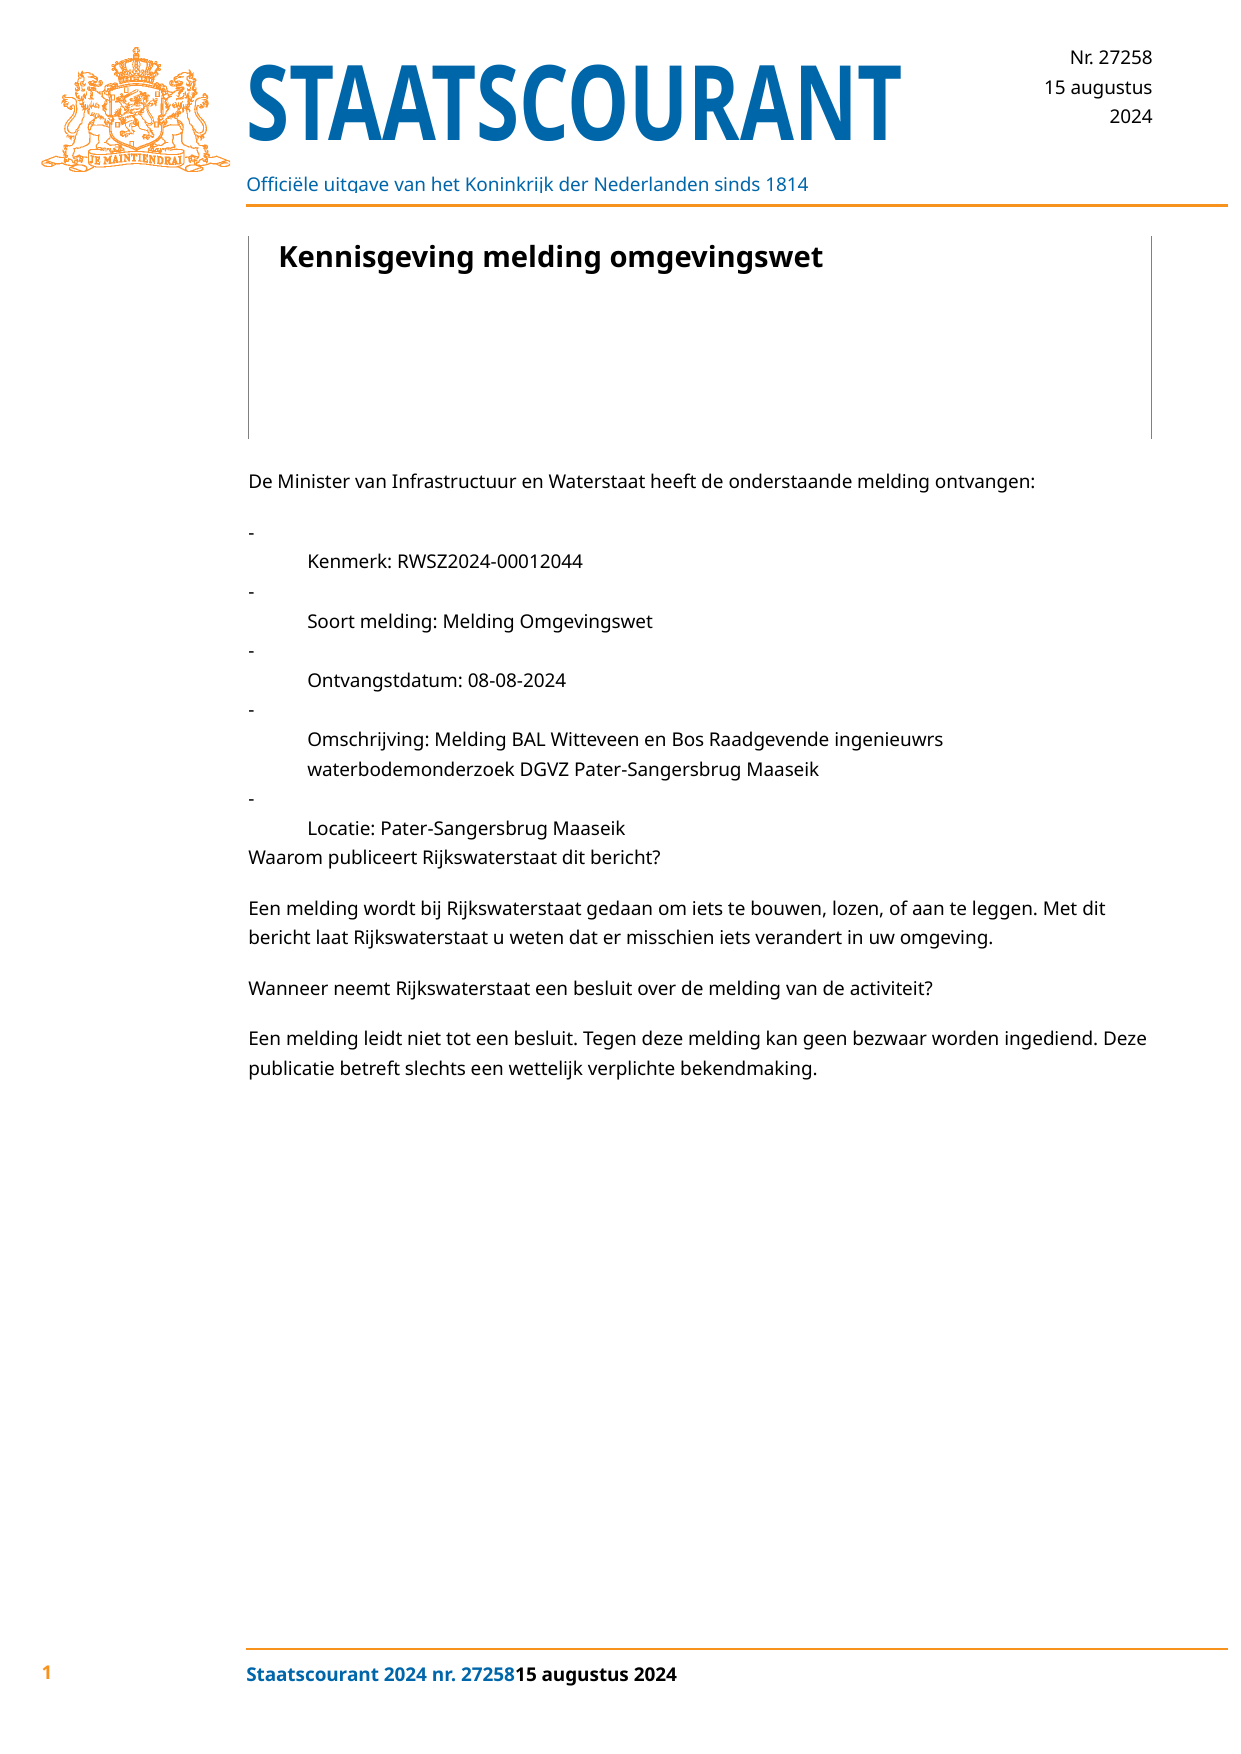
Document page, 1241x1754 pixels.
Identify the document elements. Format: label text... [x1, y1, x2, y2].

text Een melding leidt niet tot een besluit. Tegen deze melding kan geen bezwaar worden ingediend. Deze publicatie betreft slechts een wettelijk verplichte bekendmaking. [248, 1025, 1152, 1081]
picture [912, 236, 1090, 414]
table_header [850, 236, 912, 413]
text Een melding wordt bij Rijkswaterstaat gedaan om iets te bouwen, lozen, of aan te leggen. Met dit bericht laat Rijkswaterstaat u weten dat er misschien iets verandert in uw omgeving. [248, 895, 1152, 950]
table_header [850, 414, 1151, 439]
list Locatie: Pater-Sangersbrug Maaseik [248, 815, 1152, 841]
picture [41, 47, 231, 172]
table_header Kennisgeving melding omgevingswet [249, 236, 850, 439]
text De Minister van Infrastructuur en Waterstaat heeft de onderstaande melding ontvangen: [248, 469, 1152, 494]
table_header [1090, 236, 1151, 413]
list Kenmerk: RWSZ2024-00012044 [248, 549, 1152, 574]
text Wanneer neemt Rijkswaterstaat een besluit over de melding van de activiteit? [248, 975, 1152, 1001]
list Soort melding: Melding Omgevingswet [248, 608, 1152, 633]
list Ontvangstdatum: 08-08-2024 [248, 667, 1152, 693]
text Waarom publiceert Rijkswaterstaat dit bericht? [248, 844, 1152, 870]
list Omschrijving: Melding BAL Witteveen en Bos Raadgevende ingenieuwrs waterbodemonderzoek DGVZ Pater-Sangersbrug Maaseik [248, 726, 1152, 781]
